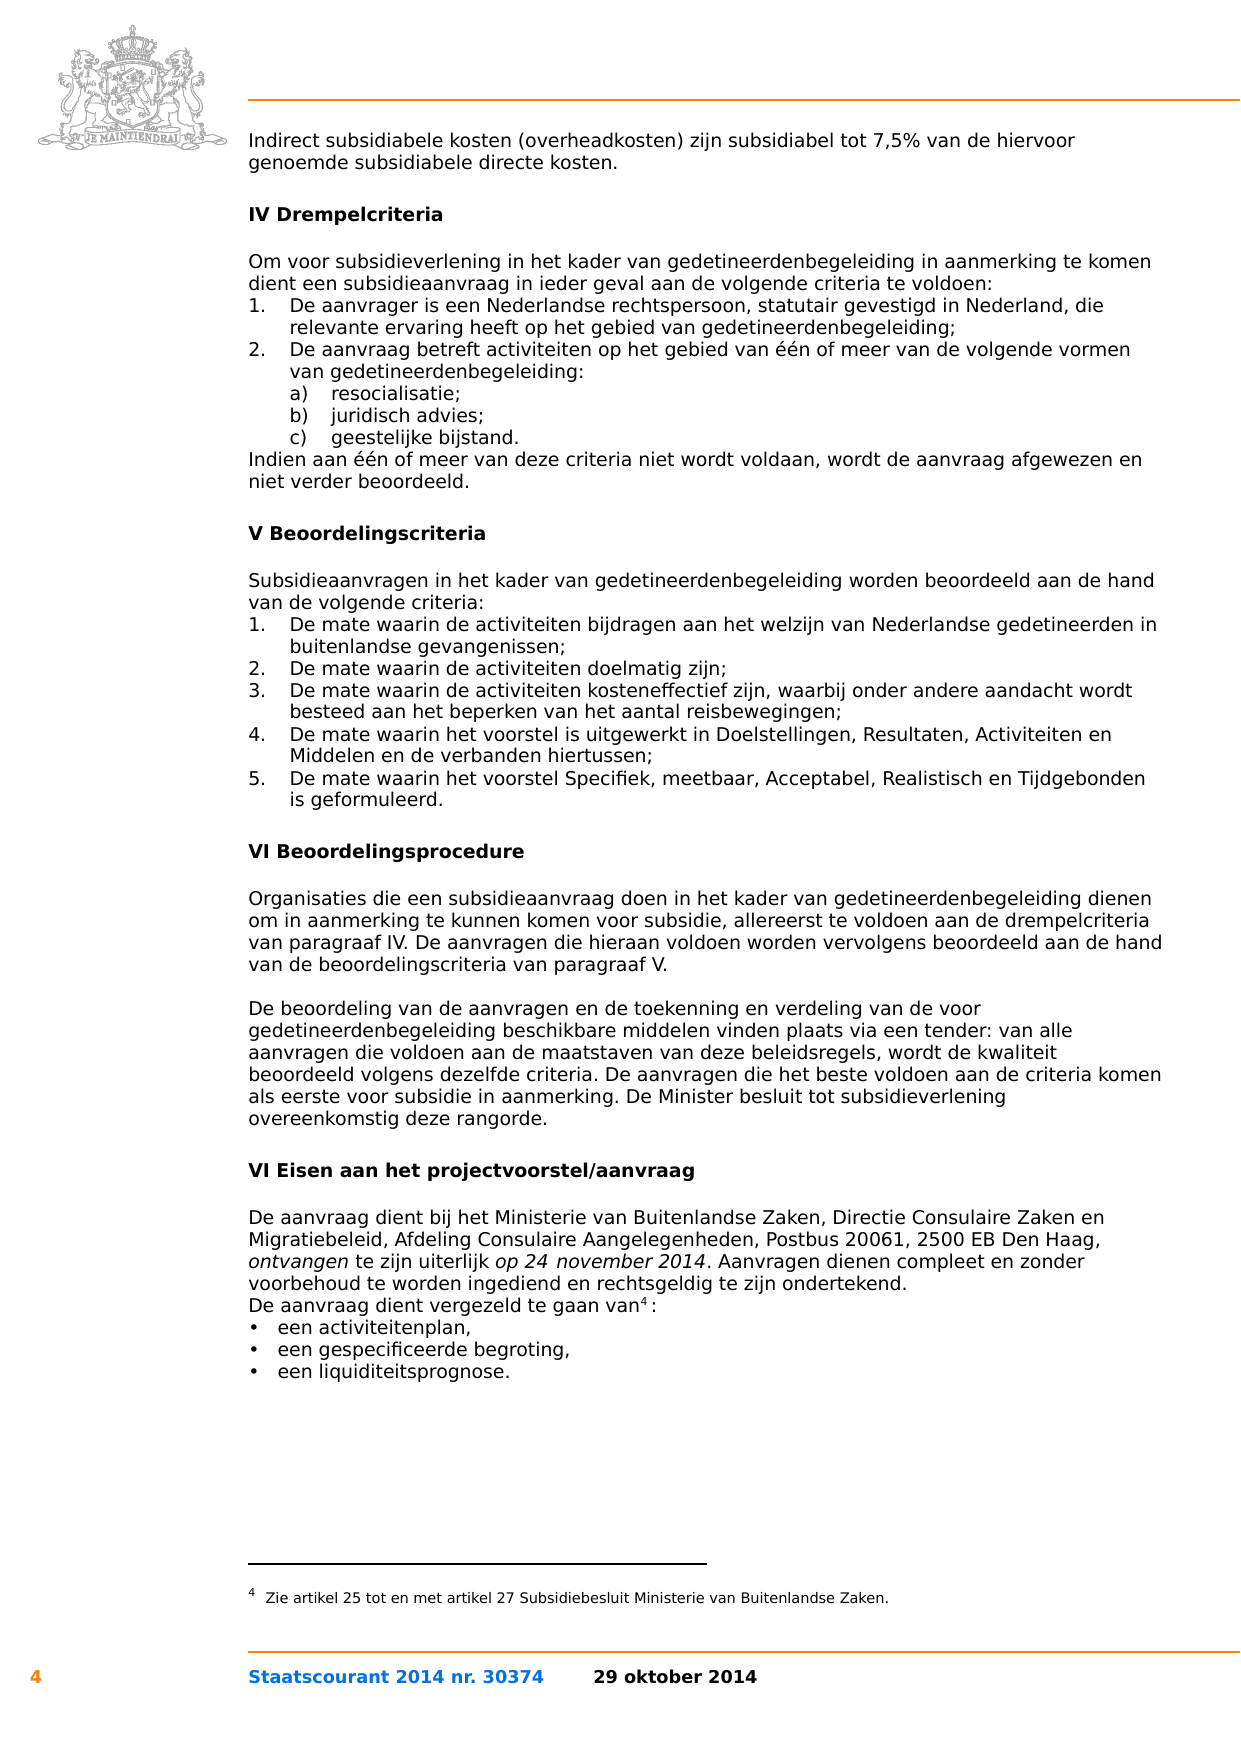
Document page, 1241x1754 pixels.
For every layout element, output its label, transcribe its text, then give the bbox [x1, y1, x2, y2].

text Om voor subsidieverlening in het kader van gedetineerdenbegeleiding in aanmerking te komen dient een subsidieaanvraag in ieder geval aan de volgende criteria te voldoen: [248, 251, 1163, 295]
text Indien aan één of meer van deze criteria niet wordt voldaan, wordt de aanvraag afgewezen en niet verder beoordeeld. [248, 449, 1163, 493]
text • een activiteitenplan, [248, 1317, 1163, 1339]
text 2. De aanvraag betreft activiteiten op het gebied van één of meer van de volgende vormen van gedetineerdenbegeleiding: [248, 339, 1163, 383]
text • een gespecificeerde begroting, [248, 1339, 1163, 1361]
subtitle V Beoordelingscriteria [248, 523, 1163, 544]
text • een liquiditeitsprognose. [248, 1361, 1163, 1383]
text Subsidieaanvragen in het kader van gedetineerdenbegeleiding worden beoordeeld aan de hand van de volgende criteria: [248, 569, 1163, 613]
subtitle VI Eisen aan het projectvoorstel/aanvraag [248, 1160, 1163, 1182]
text De aanvraag dient bij het Ministerie van Buitenlandse Zaken, Directie Consulaire Zaken en Migratiebeleid, Afdeling Consulaire Aangelegenheden, Postbus 20061, 2500 EB Den Haag, ontvangen te zijn uiterlijk op 24 november 2014. Aanvragen dienen compleet en zonder voorbehoud te worden ingediend en rechtsgeldig te zijn ondertekend. [248, 1207, 1163, 1295]
text De beoordeling van de aanvragen en de toekenning en verdeling van de voor gedetineerdenbegeleiding beschikbare middelen vinden plaats via een tender: van alle aanvragen die voldoen aan de maatstaven van deze beleidsregels, wordt de kwaliteit beoordeeld volgens dezelfde criteria. De aanvragen die het beste voldoen aan de criteria komen als eerste voor subsidie in aanmerking. De Minister besluit tot subsidieverlening overeenkomstig deze rangorde. [248, 998, 1163, 1130]
text Zie artikel 25 tot en met artikel 27 Subsidiebesluit Ministerie van Buitenlandse Zaken. [248, 1586, 1163, 1608]
text 1. De aanvrager is een Nederlandse rechtspersoon, statutair gevestigd in Nederland, die relevante ervaring heeft op het gebied van gedetineerdenbegeleiding; [248, 295, 1163, 339]
text 5. De mate waarin het voorstel Specifiek, meetbaar, Acceptabel, Realistisch en Tijdgebonden is geformuleerd. [248, 767, 1163, 811]
text 4. De mate waarin het voorstel is uitgewerkt in Doelstellingen, Resultaten, Activiteiten en Middelen en de verbanden hiertussen; [248, 723, 1163, 767]
text De aanvraag dient vergezeld te gaan van: [248, 1295, 1163, 1317]
subtitle VI Beoordelingsprocedure [248, 841, 1163, 863]
text 2. De mate waarin de activiteiten doelmatig zijn; [248, 657, 1163, 679]
text b) juridisch advies; [289, 405, 1163, 427]
text 1. De mate waarin de activiteiten bijdragen aan het welzijn van Nederlandse gedetineerden in buitenlandse gevangenissen; [248, 613, 1163, 657]
text a) resocialisatie; [289, 383, 1163, 405]
text Organisaties die een subsidieaanvraag doen in het kader van gedetineerdenbegeleiding dienen om in aanmerking te kunnen komen voor subsidie, allereerst te voldoen aan de drempelcriteria van paragraaf IV. De aanvragen die hieraan voldoen worden vervolgens beoordeeld aan de hand van de beoordelingscriteria van paragraaf V. [248, 888, 1163, 976]
text 3. De mate waarin de activiteiten kosteneffectief zijn, waarbij onder andere aandacht wordt besteed aan het beperken van het aantal reisbewegingen; [248, 679, 1163, 723]
picture [38, 25, 227, 150]
subtitle IV Drempelcriteria [248, 204, 1163, 226]
text c) geestelijke bijstand. [289, 427, 1163, 449]
text Indirect subsidiabele kosten (overheadkosten) zijn subsidiabel tot 7,5% van de hiervoor genoemde subsidiabele directe kosten. [248, 130, 1163, 174]
